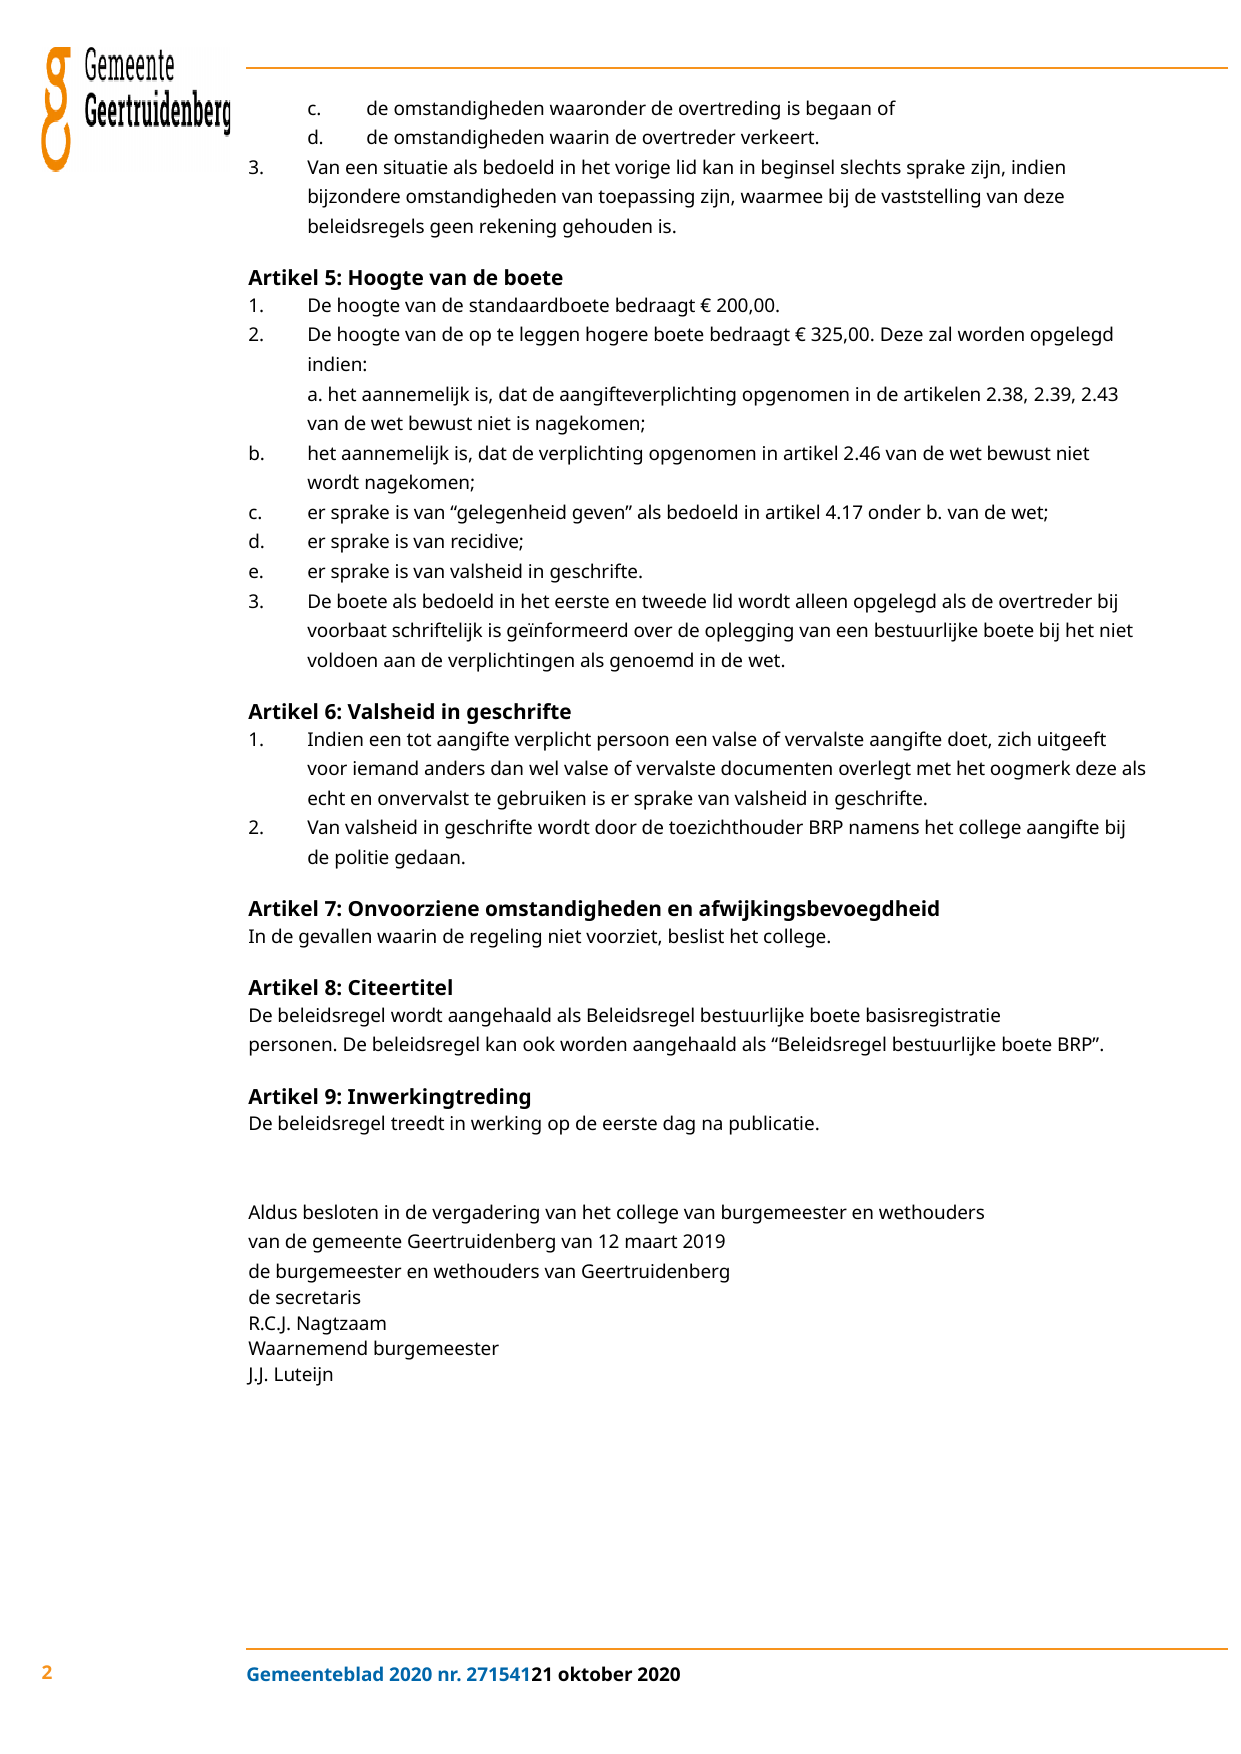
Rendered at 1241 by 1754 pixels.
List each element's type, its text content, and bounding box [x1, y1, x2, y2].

text Artikel 7: Onvoorziene omstandigheden en afwijkingsbevoegdheid [248, 894, 1152, 923]
text R.C.J. Nagtzaam [248, 1310, 1152, 1335]
list a. het aannemelijk is, dat de aangifteverplichting opgenomen in de artikelen 2.38, 2.39, 2.43 van de wet bewust niet is nagekomen; [248, 381, 1152, 436]
list De boete als bedoeld in het eerste en tweede lid wordt alleen opgelegd als de overtreder bij voorbaat schriftelijk is geïnformeerd over de oplegging van een bestuurlijke boete bij het niet voldoen aan de verplichtingen als genoemd in de wet. [248, 588, 1152, 673]
list Van valsheid in geschrifte wordt door de toezichthouder BRP namens het college aangifte bij de politie gedaan. [248, 814, 1152, 870]
list De hoogte van de op te leggen hogere boete bedraagt € 325,00. Deze zal worden opgelegd indien: [248, 322, 1152, 377]
text de secretaris [248, 1284, 1152, 1310]
text De beleidsregel treedt in werking op de eerste dag na publicatie. [248, 1110, 1152, 1136]
list Indien een tot aangifte verplicht persoon een valse of vervalste aangifte doet, zich uitgeeft voor iemand anders dan wel valse of vervalste documenten overlegt met het oogmerk deze als echt en onvervalst te gebruiken is er sprake van valsheid in geschrifte. [248, 726, 1152, 811]
text De beleidsregel wordt aangehaald als Beleidsregel bestuurlijke boete basisregistratie personen. De beleidsregel kan ook worden aangehaald als “Beleidsregel bestuurlijke boete BRP”. [248, 1002, 1152, 1057]
text Artikel 5: Hoogte van de boete [248, 263, 1152, 292]
text Aldus besloten in de vergadering van het college van burgemeester en wethouders [248, 1199, 1152, 1225]
list Van een situatie als bedoeld in het vorige lid kan in beginsel slechts sprake zijn, indien bijzondere omstandigheden van toepassing zijn, waarmee bij de vaststelling van deze beleidsregels geen rekening gehouden is. [248, 154, 1152, 239]
text Artikel 9: Inwerkingtreding [248, 1082, 1152, 1110]
text de burgemeester en wethouders van Geertruidenberg [248, 1258, 1152, 1284]
text J.J. Luteijn [248, 1361, 1152, 1387]
picture [41, 47, 231, 172]
list de omstandigheden waaronder de overtreding is begaan of [307, 95, 1152, 121]
text Artikel 6: Valsheid in geschrifte [248, 697, 1152, 726]
list De hoogte van de standaardboete bedraagt € 200,00. [248, 292, 1152, 318]
list er sprake is van valsheid in geschrifte. [248, 558, 1152, 584]
text Waarnemend burgemeester [248, 1335, 1152, 1361]
list er sprake is van “gelegenheid geven” als bedoeld in artikel 4.17 onder b. van de wet; [248, 499, 1152, 525]
text van de gemeente Geertruidenberg van 12 maart 2019 [248, 1229, 1152, 1254]
text In de gevallen waarin de regeling niet voorziet, beslist het college. [248, 923, 1152, 949]
list er sprake is van recidive; [248, 529, 1152, 554]
text Artikel 8: Citeertitel [248, 973, 1152, 1002]
list het aannemelijk is, dat de verplichting opgenomen in artikel 2.46 van de wet bewust niet wordt nagekomen; [248, 440, 1152, 495]
list de omstandigheden waarin de overtreder verkeert. [307, 124, 1152, 150]
